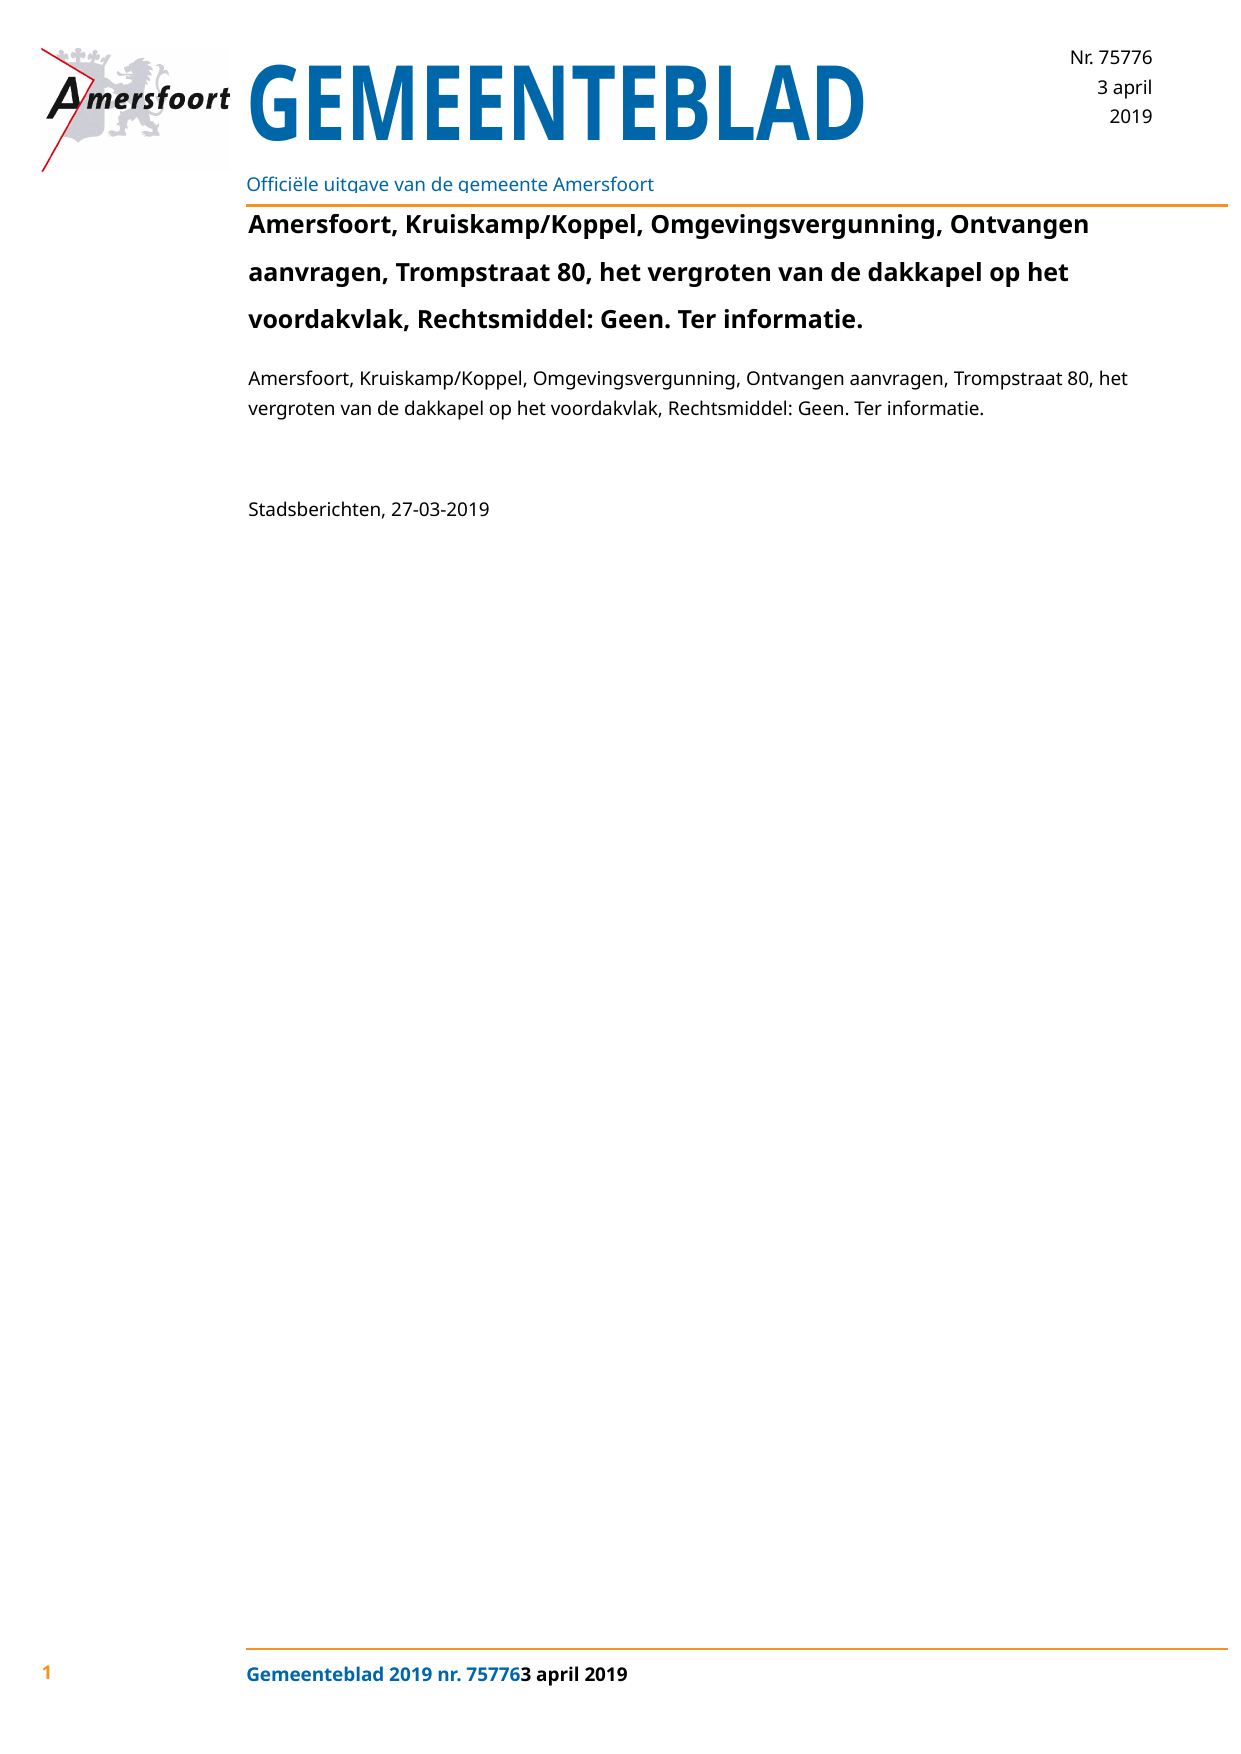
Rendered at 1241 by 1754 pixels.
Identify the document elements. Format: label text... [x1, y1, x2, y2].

text Amersfoort, Kruiskamp/Koppel, Omgevingsvergunning, Ontvangen aanvragen, Trompstraat 80, het vergroten van de dakkapel op het voordakvlak, Rechtsmiddel: Geen. Ter informatie. [248, 207, 1152, 336]
picture [41, 47, 231, 172]
text Amersfoort, Kruiskamp/Koppel, Omgevingsvergunning, Ontvangen aanvragen, Trompstraat 80, het vergroten van de dakkapel op het voordakvlak, Rechtsmiddel: Geen. Ter informatie. [248, 366, 1152, 421]
text Stadsberichten, 27-03-2019 [248, 496, 1152, 522]
